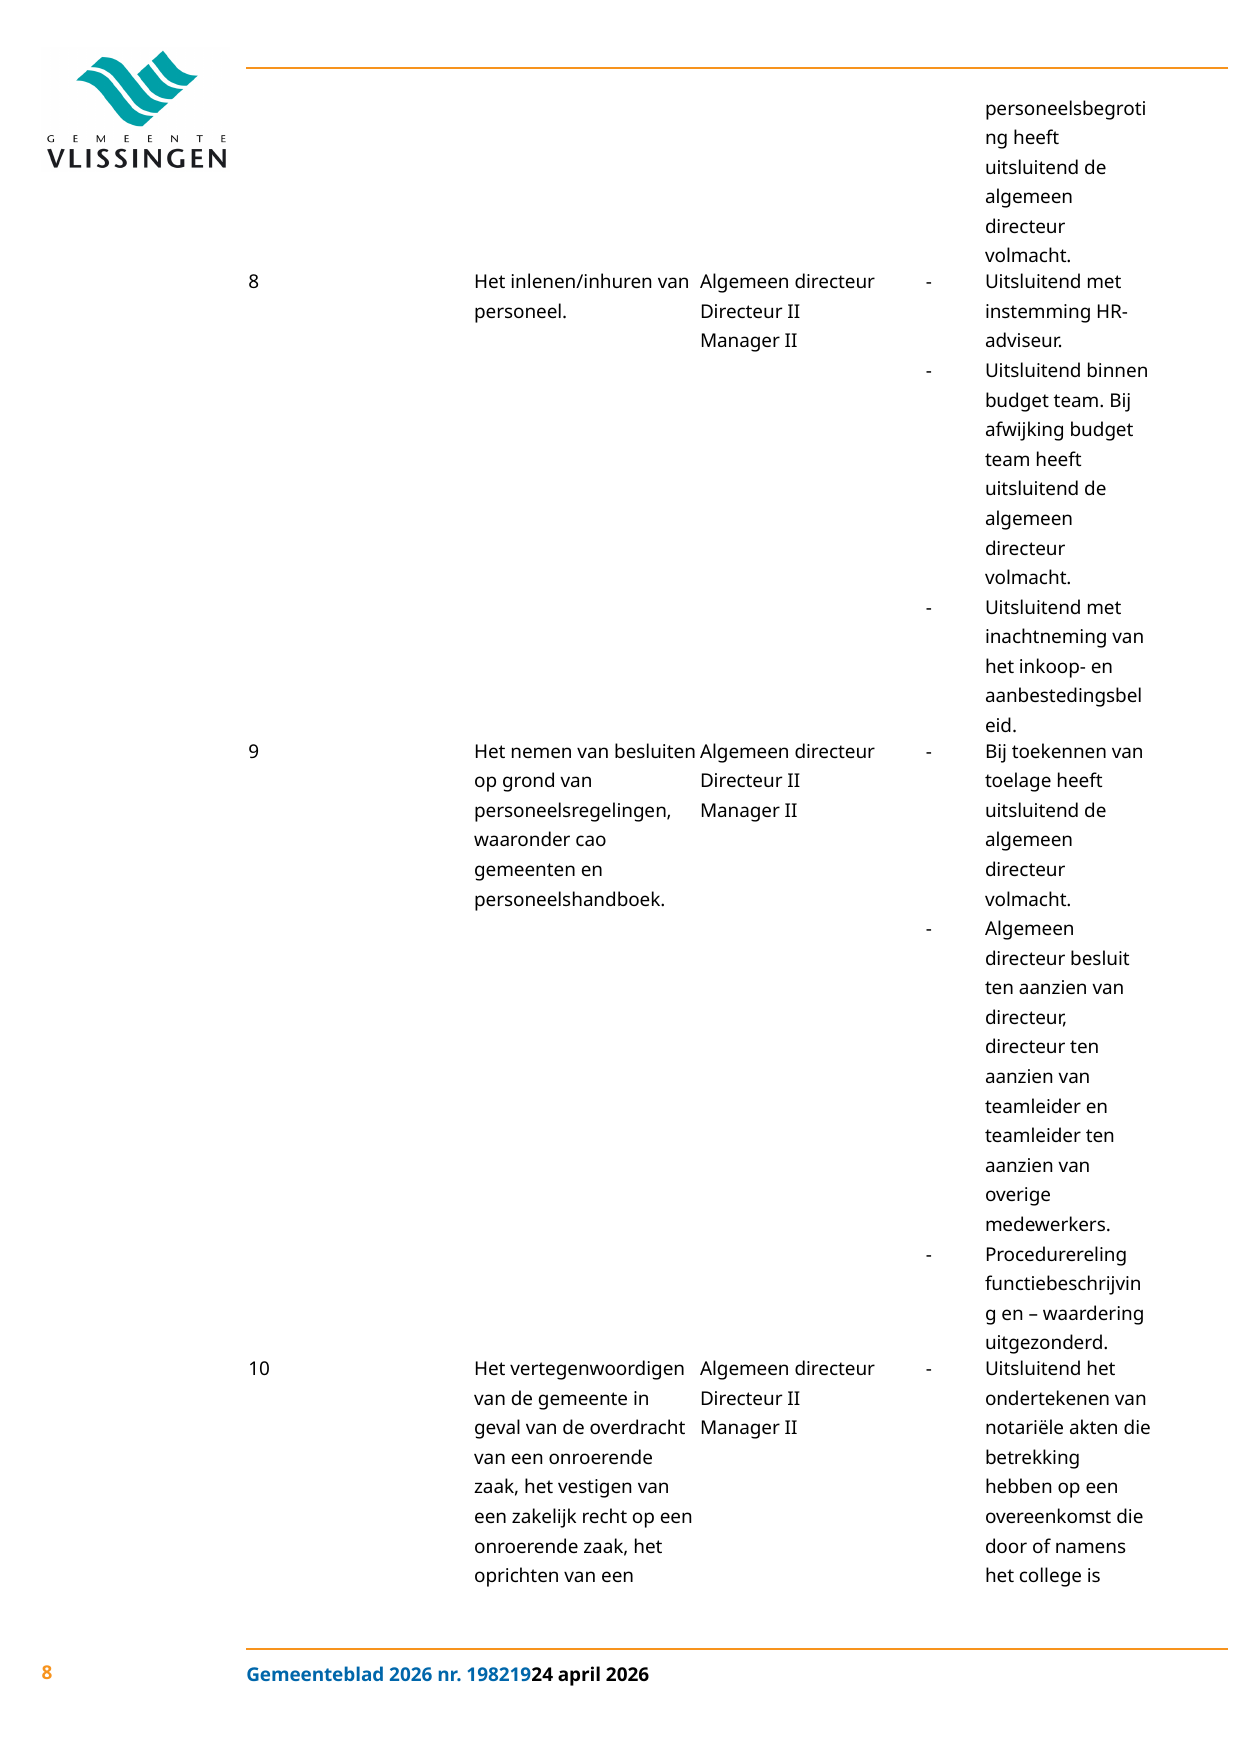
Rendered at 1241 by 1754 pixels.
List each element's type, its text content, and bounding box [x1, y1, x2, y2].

table_cell 8 [248, 269, 474, 738]
table_cell Uitsluitend het ondertekenen van notariële akten die betrekking hebben op een overeenkomst die door of namens het college is [926, 1355, 1152, 1588]
table_cell Bij toekennen van toelage heeft uitsluitend de algemeen directeur volmacht. Algemeen directeur besluit ten aanzien van directeur, directeur ten aanzien van teamleider en teamleider ten aanzien van overige medewerkers. Procedurereling functiebeschrijving en – waardering uitgezonderd. [926, 738, 1152, 1355]
table_cell [248, 95, 474, 268]
table_cell Algemeen directeur Directeur II Manager II [700, 269, 926, 738]
table_cell Algemeen directeur Directeur II Manager II [700, 1355, 926, 1588]
table_cell Het inlenen/inhuren van personeel. [474, 269, 700, 738]
table_cell 10 [248, 1355, 474, 1588]
table_cell [700, 95, 926, 268]
table_cell Algemeen directeur Directeur II Manager II [700, 738, 926, 1355]
picture [41, 47, 231, 172]
table_cell Het vertegenwoordigen van de gemeente in geval van de overdracht van een onroerende zaak, het vestigen van een zakelijk recht op een onroerende zaak, het oprichten van een [474, 1355, 700, 1588]
table_cell Het nemen van besluiten op grond van personeelsregelingen, waaronder cao gemeenten en personeelshandboek. [474, 738, 700, 1355]
table_cell 9 [248, 738, 474, 1355]
table_cell [474, 95, 700, 268]
table_cell personeelsbegroting heeft uitsluitend de algemeen directeur volmacht. [926, 95, 1152, 268]
table_cell Uitsluitend met instemming HR-adviseur. Uitsluitend binnen budget team. Bij afwijking budget team heeft uitsluitend de algemeen directeur volmacht. Uitsluitend met inachtneming van het inkoop- en aanbestedingsbeleid. [926, 269, 1152, 738]
